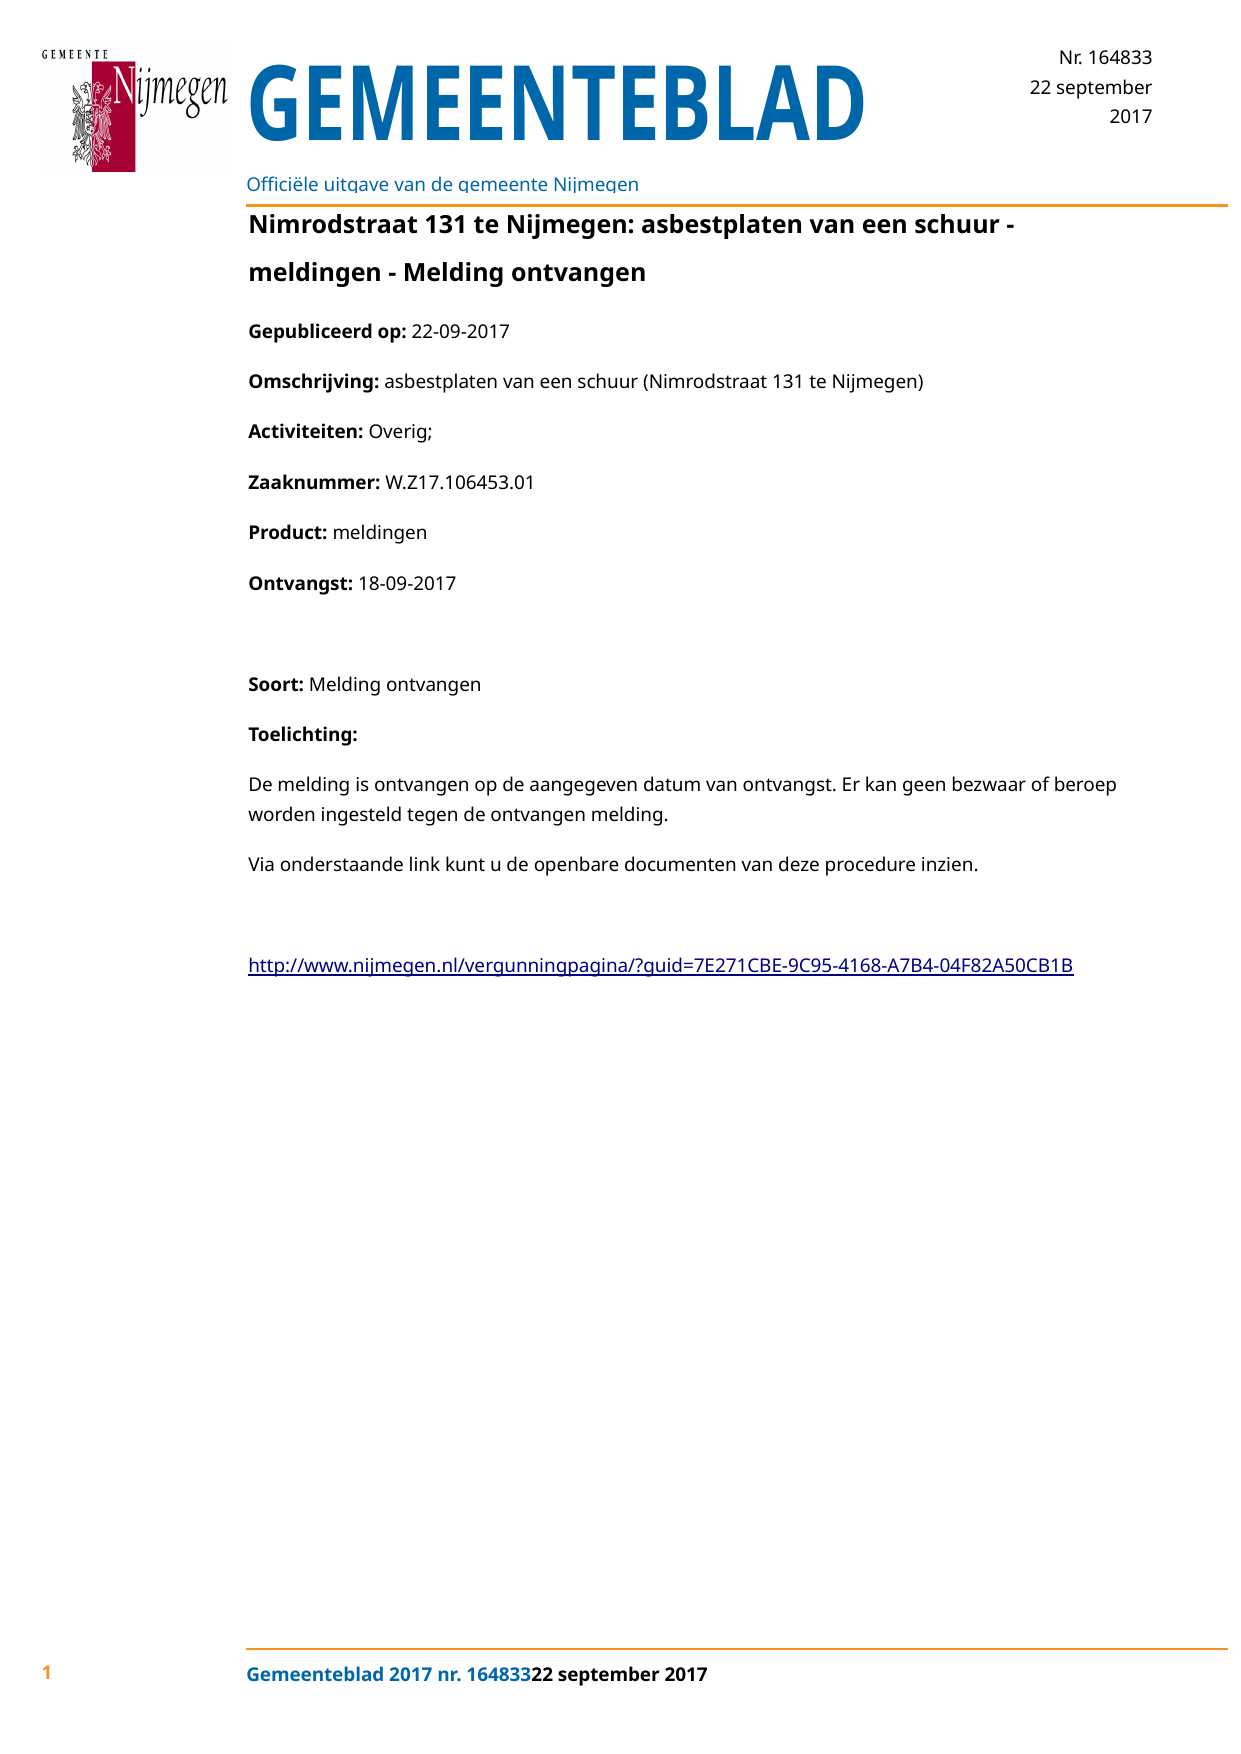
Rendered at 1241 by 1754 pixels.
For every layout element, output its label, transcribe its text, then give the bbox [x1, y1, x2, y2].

text Activiteiten: Overig; [248, 419, 1152, 444]
text Gepubliceerd op: 22-09-2017 [248, 318, 1152, 344]
text Product: meldingen [248, 519, 1152, 545]
text http://www.nijmegen.nl/vergunningpagina/?guid=7E271CBE-9C95-4168-A7B4-04F82A50CB1B [248, 952, 1152, 978]
text Zaaknummer: W.Z17.106453.01 [248, 469, 1152, 495]
picture [41, 47, 231, 172]
text Ontvangst: 18-09-2017 [248, 570, 1152, 596]
text Nimrodstraat 131 te Nijmegen: asbestplaten van een schuur - meldingen - Melding ontvangen [248, 207, 1152, 288]
text Via onderstaande link kunt u de openbare documenten van deze procedure inzien. [248, 852, 1152, 877]
text Toelichting: [248, 721, 1152, 747]
text De melding is ontvangen op de aangegeven datum van ontvangst. Er kan geen bezwaar of beroep worden ingesteld tegen de ontvangen melding. [248, 772, 1152, 827]
text Omschrijving: asbestplaten van een schuur (Nimrodstraat 131 te Nijmegen) [248, 368, 1152, 394]
text Soort: Melding ontvangen [248, 671, 1152, 697]
